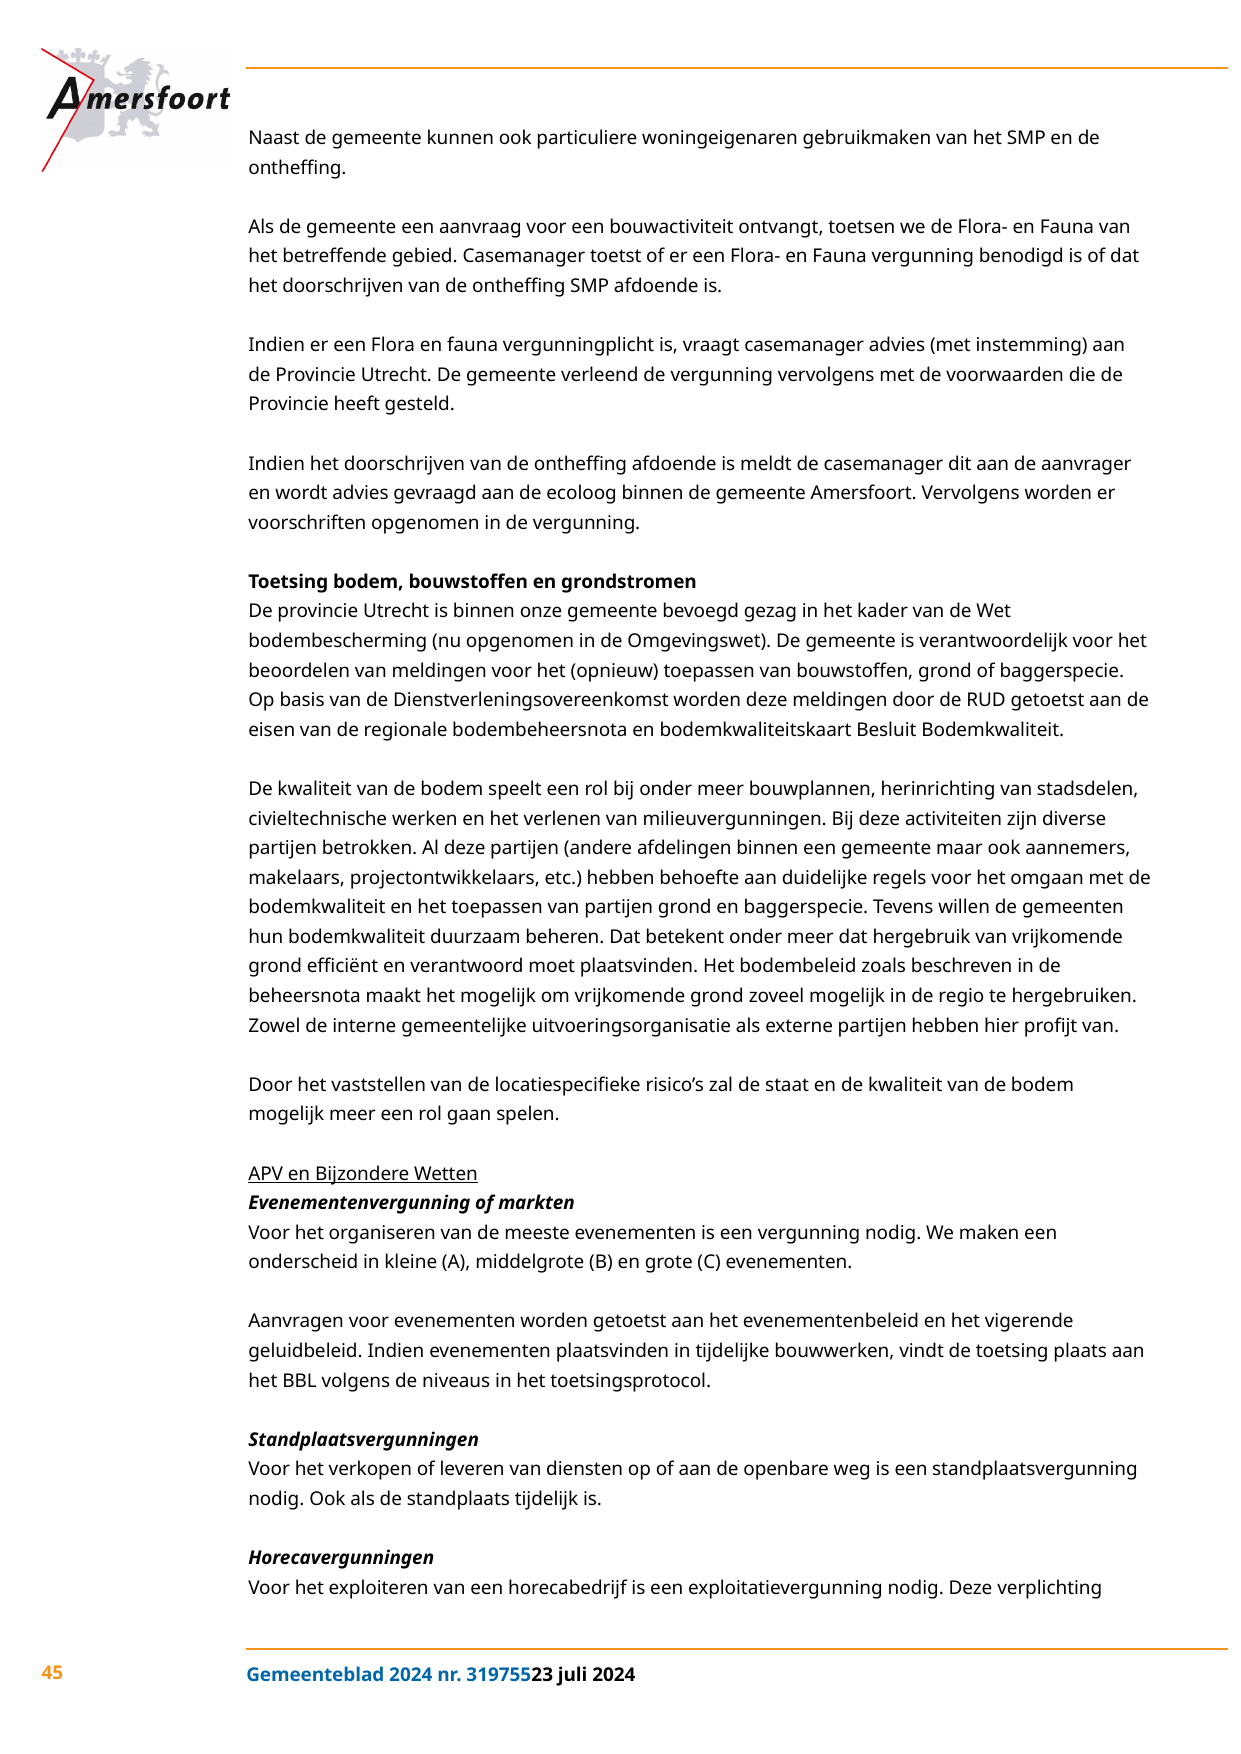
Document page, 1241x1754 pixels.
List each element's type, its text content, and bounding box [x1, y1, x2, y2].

text Horecavergunningen [248, 1544, 1152, 1570]
text Evenementenvergunning of markten [248, 1189, 1152, 1215]
text De provincie Utrecht is binnen onze gemeente bevoegd gezag in het kader van de Wet bodembescherming (nu opgenomen in de Omgevingswet). De gemeente is verantwoordelijk voor het beoordelen van meldingen voor het (opnieuw) toepassen van bouwstoffen, grond of baggerspecie. Op basis van de Dienstverleningsovereenkomst worden deze meldingen door de RUD getoetst aan de eisen van de regionale bodembeheersnota en bodemkwaliteitskaart Besluit Bodemkwaliteit. [248, 598, 1152, 742]
text Indien er een Flora en fauna vergunningplicht is, vraagt casemanager advies (met instemming) aan de Provincie Utrecht. De gemeente verleend de vergunning vervolgens met de voorwaarden die de Provincie heeft gesteld. [248, 331, 1152, 416]
text Indien het doorschrijven van de ontheffing afdoende is meldt de casemanager dit aan de aanvrager en wordt advies gevraagd aan de ecoloog binnen de gemeente Amersfoort. Vervolgens worden er voorschriften opgenomen in de vergunning. [248, 450, 1152, 535]
picture [41, 47, 231, 172]
text APV en Bijzondere Wetten [248, 1160, 1152, 1186]
text Standplaatsvergunningen [248, 1426, 1152, 1452]
text Toetsing bodem, bouwstoffen en grondstromen [248, 568, 1152, 594]
text Voor het exploiteren van een horecabedrijf is een exploitatievergunning nodig. Deze verplichting [248, 1574, 1152, 1600]
text Als de gemeente een aanvraag voor een bouwactiviteit ontvangt, toetsen we de Flora- en Fauna van het betreffende gebied. Casemanager toetst of er een Flora- en Fauna vergunning benodigd is of dat het doorschrijven van de ontheffing SMP afdoende is. [248, 213, 1152, 298]
text De kwaliteit van de bodem speelt een rol bij onder meer bouwplannen, herinrichting van stadsdelen, civieltechnische werken en het verlenen van milieuvergunningen. Bij deze activiteiten zijn diverse partijen betrokken. Al deze partijen (andere afdelingen binnen een gemeente maar ook aannemers, makelaars, projectontwikkelaars, etc.) hebben behoefte aan duidelijke regels voor het omgaan met de bodemkwaliteit en het toepassen van partijen grond en baggerspecie. Tevens willen de gemeenten hun bodemkwaliteit duurzaam beheren. Dat betekent onder meer dat hergebruik van vrijkomende grond efficiënt en verantwoord moet plaatsvinden. Het bodembeleid zoals beschreven in de beheersnota maakt het mogelijk om vrijkomende grond zoveel mogelijk in de regio te hergebruiken. Zowel de interne gemeentelijke uitvoeringsorganisatie als externe partijen hebben hier profijt van. [248, 775, 1152, 1038]
text Door het vaststellen van de locatiespecifieke risico’s zal de staat en de kwaliteit van de bodem mogelijk meer een rol gaan spelen. [248, 1071, 1152, 1126]
text Aanvragen voor evenementen worden getoetst aan het evenementenbeleid en het vigerende geluidbeleid. Indien evenementen plaatsvinden in tijdelijke bouwwerken, vindt de toetsing plaats aan het BBL volgens de niveaus in het toetsingsprotocol. [248, 1308, 1152, 1393]
text Voor het organiseren van de meeste evenementen is een vergunning nodig. We maken een onderscheid in kleine (A), middelgrote (B) en grote (C) evenementen. [248, 1219, 1152, 1274]
text Naast de gemeente kunnen ook particuliere woningeigenaren gebruikmaken van het SMP en de ontheffing. [248, 124, 1152, 180]
text Voor het verkopen of leveren van diensten op of aan de openbare weg is een standplaatsvergunning nodig. Ook als de standplaats tijdelijk is. [248, 1456, 1152, 1511]
